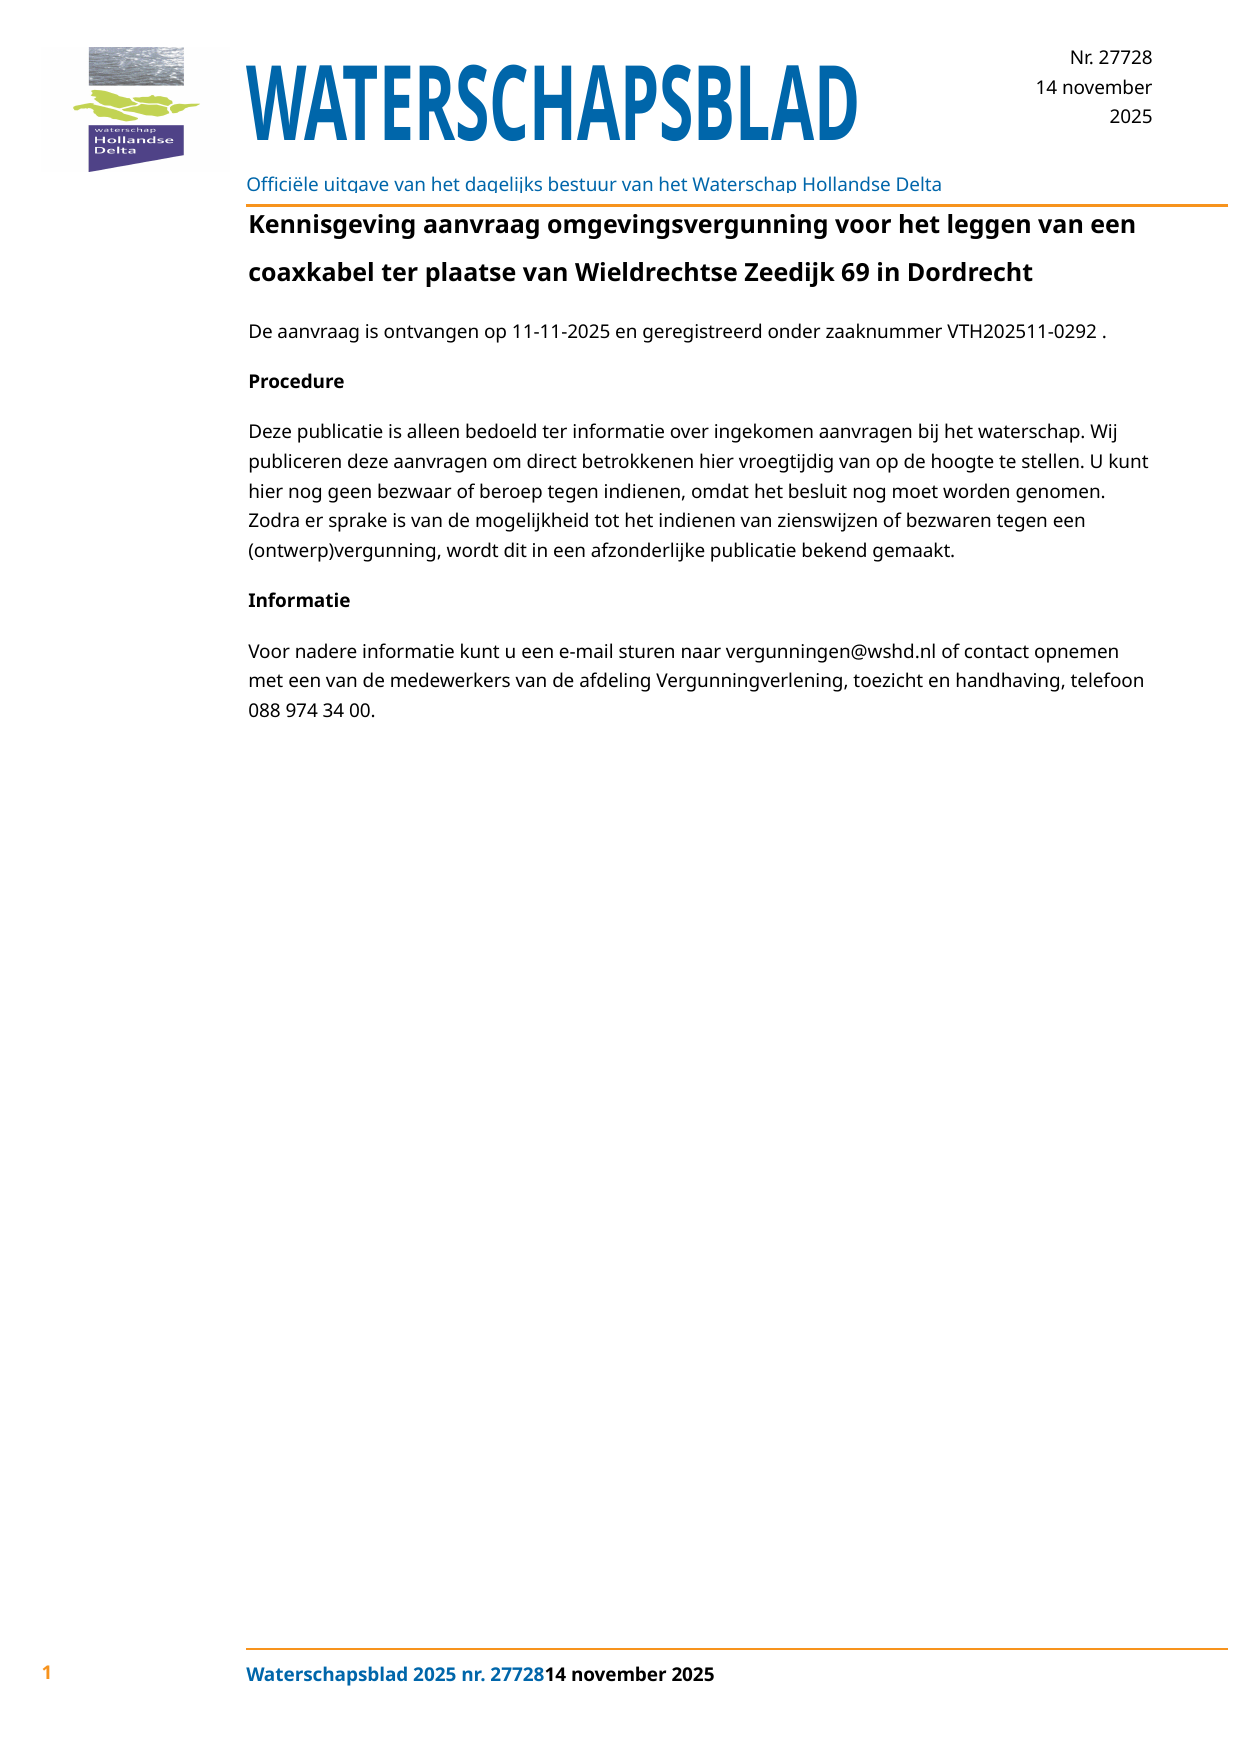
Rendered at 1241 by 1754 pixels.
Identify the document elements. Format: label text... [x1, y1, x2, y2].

text Deze publicatie is alleen bedoeld ter informatie over ingekomen aanvragen bij het waterschap. Wij publiceren deze aanvragen om direct betrokkenen hier vroegtijdig van op de hoogte te stellen. U kunt hier nog geen bezwaar of beroep tegen indienen, omdat het besluit nog moet worden genomen. Zodra er sprake is van de mogelijkheid tot het indienen van zienswijzen of bezwaren tegen een (ontwerp)vergunning, wordt dit in een afzonderlijke publicatie bekend gemaakt. [248, 419, 1152, 563]
text Informatie [248, 587, 1152, 613]
text De aanvraag is ontvangen op 11-11-2025 en geregistreerd onder zaaknummer VTH202511-0292 . [248, 318, 1152, 344]
text Procedure [248, 368, 1152, 394]
picture [41, 47, 231, 172]
text Kennisgeving aanvraag omgevingsvergunning voor het leggen van een coaxkabel ter plaatse van Wieldrechtse Zeedijk 69 in Dordrecht [248, 207, 1152, 288]
text Voor nadere informatie kunt u een e-mail sturen naar vergunningen@wshd.nl of contact opnemen met een van de medewerkers van de afdeling Vergunningverlening, toezicht en handhaving, telefoon 088 974 34 00. [248, 638, 1152, 723]
